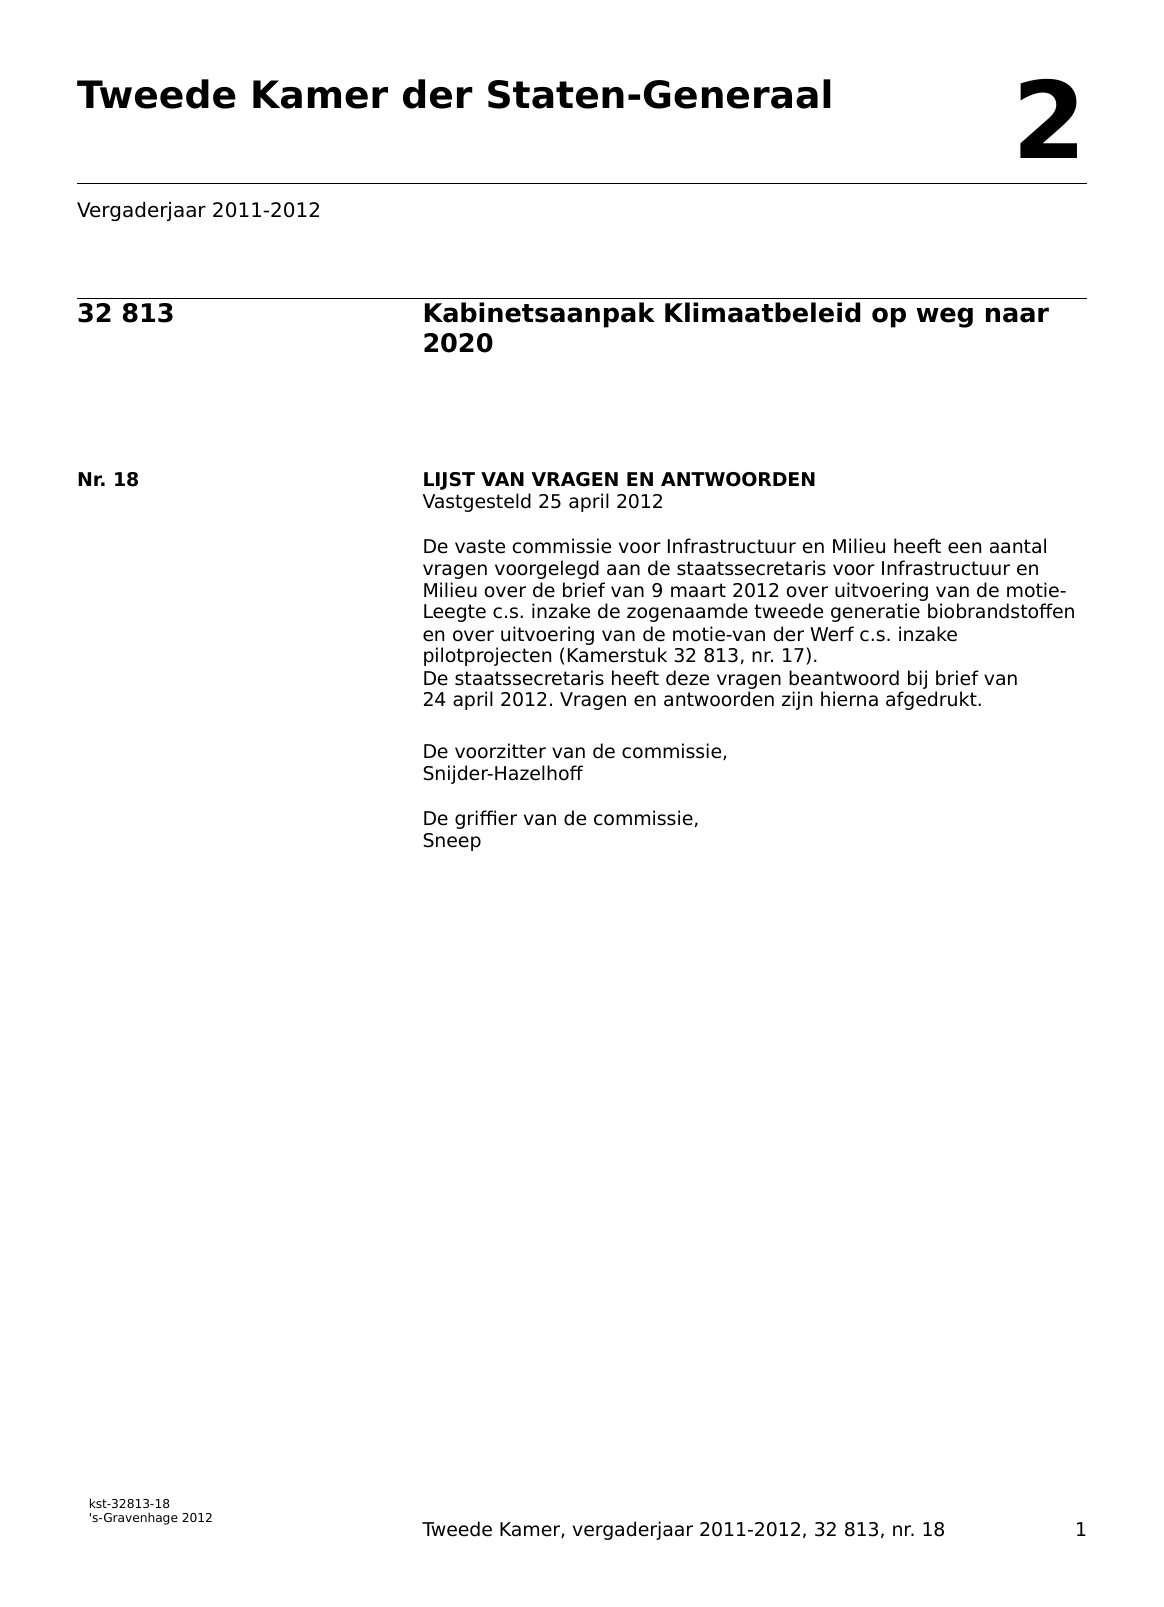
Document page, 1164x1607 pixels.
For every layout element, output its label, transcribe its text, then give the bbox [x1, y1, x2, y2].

text De griffier van de commissie, Sneep [422, 807, 1087, 851]
table_header Tweede Kamer der Staten-Generaal [77, 59, 886, 183]
subtitle 32 813 Kabinetsaanpak Klimaatbeleid op weg naar 2020 [77, 299, 1087, 358]
text 's-Gravenhage 2012 [88, 1511, 323, 1525]
text De vaste commissie voor Infrastructuur en Milieu heeft een aantal vragen voorgelegd aan de staatssecretaris voor Infrastructuur en Milieu over de brief van 9 maart 2012 over uitvoering van de motie-Leegte c.s. inzake de zogenaamde tweede generatie biobrandstoffen en over uitvoering van de motie-van der Werf c.s. inzake pilotprojecten (Kamerstuk 32 813, nr. 17). [422, 536, 1087, 667]
text De voorzitter van de commissie, Snijder-Hazelhoff [422, 741, 1087, 785]
table_cell Vergaderjaar 2011-2012 [77, 184, 1087, 298]
subtitle Nr. 18 LIJST VAN VRAGEN EN ANTWOORDEN [77, 469, 1087, 491]
text De staatssecretaris heeft deze vragen beantwoord bij brief van 24 april 2012. Vragen en antwoorden zijn hierna afgedrukt. [422, 667, 1087, 711]
text kst-32813-18 [88, 1497, 323, 1511]
text Vastgesteld 25 april 2012 [422, 491, 1087, 513]
table_header 2 [886, 59, 1087, 183]
